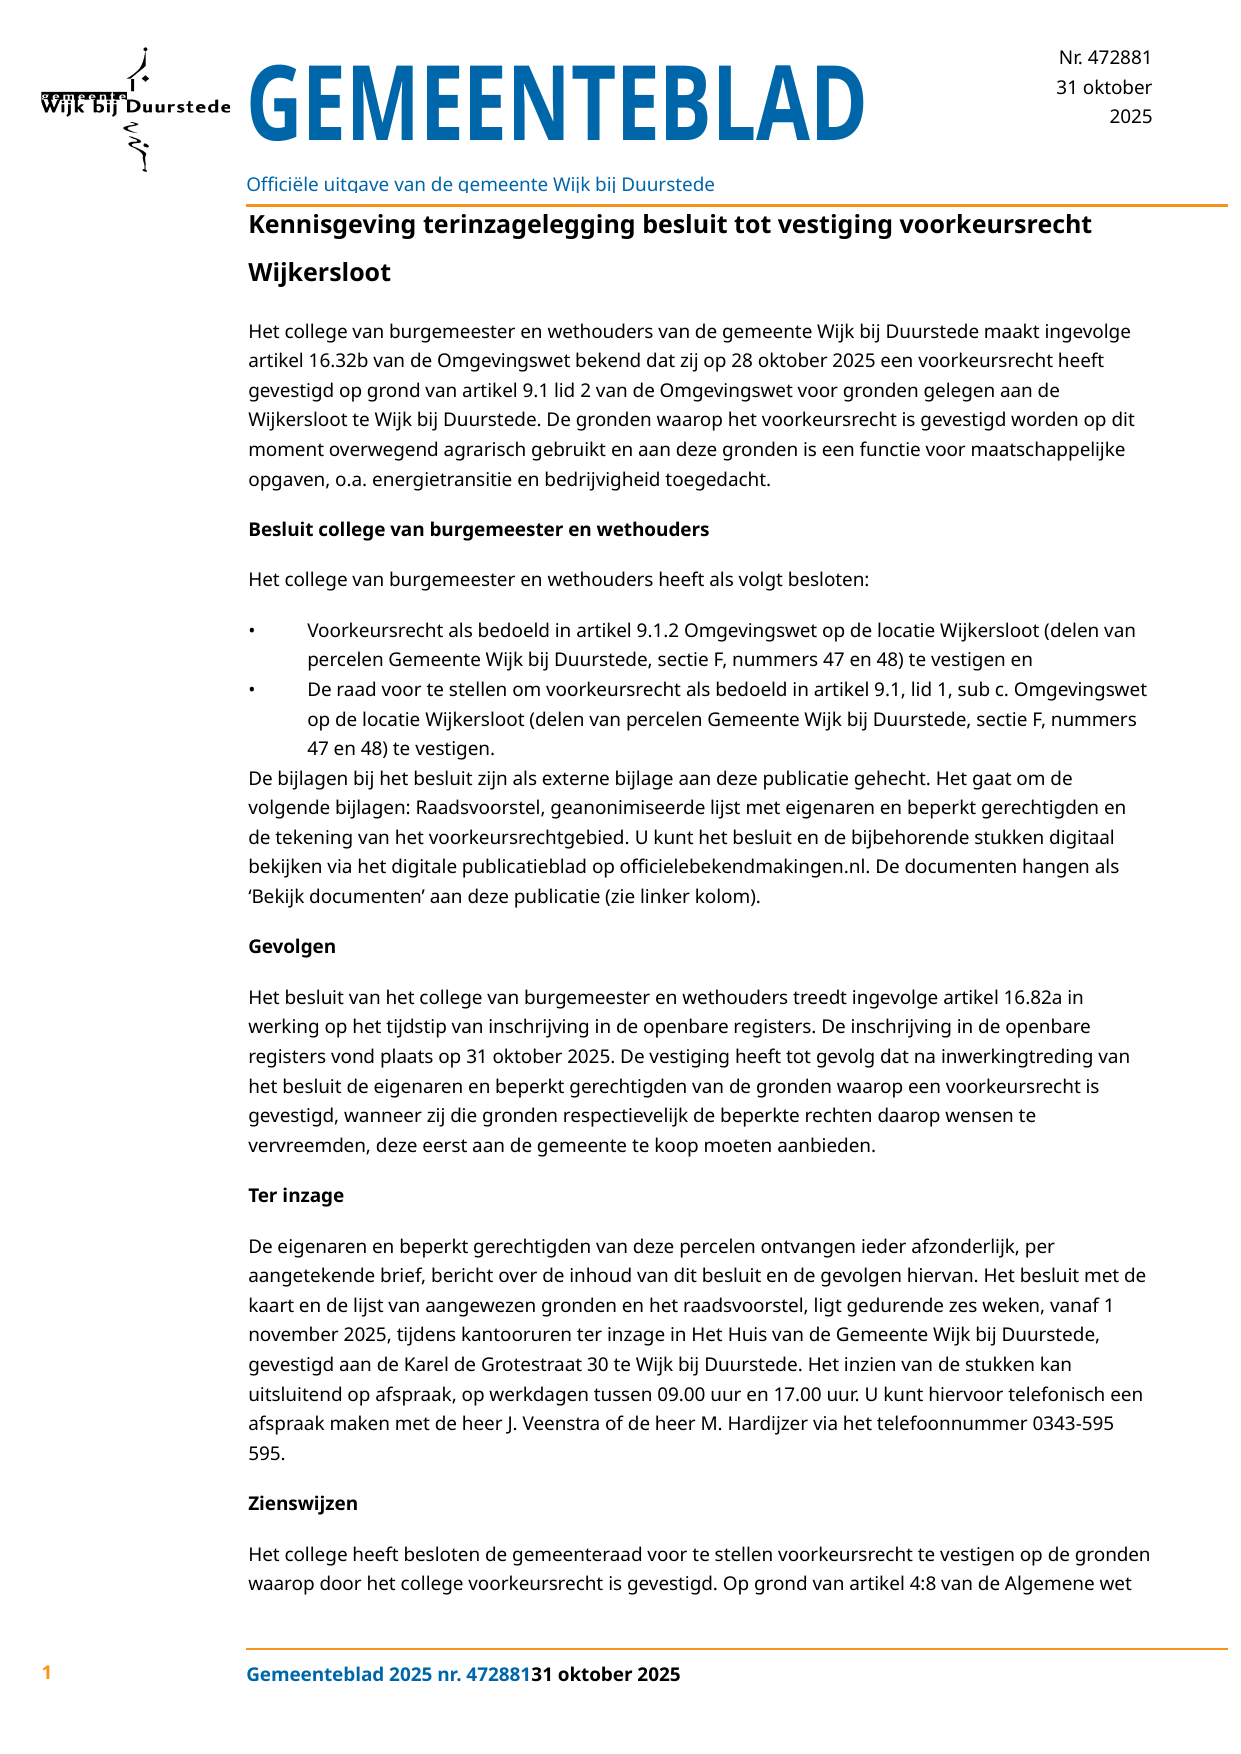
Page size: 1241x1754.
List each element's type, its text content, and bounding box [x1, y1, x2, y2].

text Het college heeft besloten de gemeenteraad voor te stellen voorkeursrecht te vestigen op de gronden waarop door het college voorkeursrecht is gevestigd. Op grond van artikel 4:8 van de Algemene wet [248, 1541, 1152, 1596]
text De bijlagen bij het besluit zijn als externe bijlage aan deze publicatie gehecht. Het gaat om de volgende bijlagen: Raadsvoorstel, geanonimiseerde lijst met eigenaren en beperkt gerechtigden en de tekening van het voorkeursrechtgebied. U kunt het besluit en de bijbehorende stukken digitaal bekijken via het digitale publicatieblad op officielebekendmakingen.nl. De documenten hangen als ‘Bekijk documenten’ aan deze publicatie (zie linker kolom). [248, 765, 1152, 909]
picture [41, 47, 231, 172]
text Het college van burgemeester en wethouders heeft als volgt besloten: [248, 567, 1152, 592]
text Kennisgeving terinzagelegging besluit tot vestiging voorkeursrecht Wijkersloot [248, 207, 1152, 288]
text Het college van burgemeester en wethouders van de gemeente Wijk bij Duurstede maakt ingevolge artikel 16.32b van de Omgevingswet bekend dat zij op 28 oktober 2025 een voorkeursrecht heeft gevestigd op grond van artikel 9.1 lid 2 van de Omgevingswet voor gronden gelegen aan de Wijkersloot te Wijk bij Duurstede. De gronden waarop het voorkeursrecht is gevestigd worden op dit moment overwegend agrarisch gebruikt en aan deze gronden is een functie voor maatschappelijke opgaven, o.a. energietransitie en bedrijvigheid toegedacht. [248, 318, 1152, 492]
text Ter inzage [248, 1182, 1152, 1208]
text Zienswijzen [248, 1490, 1152, 1516]
list Voorkeursrecht als bedoeld in artikel 9.1.2 Omgevingswet op de locatie Wijkersloot (delen van percelen Gemeente Wijk bij Duurstede, sectie F, nummers 47 en 48) te vestigen en [248, 617, 1152, 672]
text Gevolgen [248, 934, 1152, 959]
text Het besluit van het college van burgemeester en wethouders treedt ingevolge artikel 16.82a in werking op het tijdstip van inschrijving in de openbare registers. De inschrijving in de openbare registers vond plaats op 31 oktober 2025. De vestiging heeft tot gevolg dat na inwerkingtreding van het besluit de eigenaren en beperkt gerechtigden van de gronden waarop een voorkeursrecht is gevestigd, wanneer zij die gronden respectievelijk de beperkte rechten daarop wensen te vervreemden, deze eerst aan de gemeente te koop moeten aanbieden. [248, 984, 1152, 1158]
list De raad voor te stellen om voorkeursrecht als bedoeld in artikel 9.1, lid 1, sub c. Omgevingswet op de locatie Wijkersloot (delen van percelen Gemeente Wijk bij Duurstede, sectie F, nummers 47 en 48) te vestigen. [248, 676, 1152, 761]
text De eigenaren en beperkt gerechtigden van deze percelen ontvangen ieder afzonderlijk, per aangetekende brief, bericht over de inhoud van dit besluit en de gevolgen hiervan. Het besluit met de kaart en de lijst van aangewezen gronden en het raadsvoorstel, ligt gedurende zes weken, vanaf 1 november 2025, tijdens kantooruren ter inzage in Het Huis van de Gemeente Wijk bij Duurstede, gevestigd aan de Karel de Grotestraat 30 te Wijk bij Duurstede. Het inzien van de stukken kan uitsluitend op afspraak, op werkdagen tussen 09.00 uur en 17.00 uur. U kunt hiervoor telefonisch een afspraak maken met de heer J. Veenstra of de heer M. Hardijzer via het telefoonnummer 0343-595 595. [248, 1233, 1152, 1466]
text Besluit college van burgemeester en wethouders [248, 516, 1152, 542]
